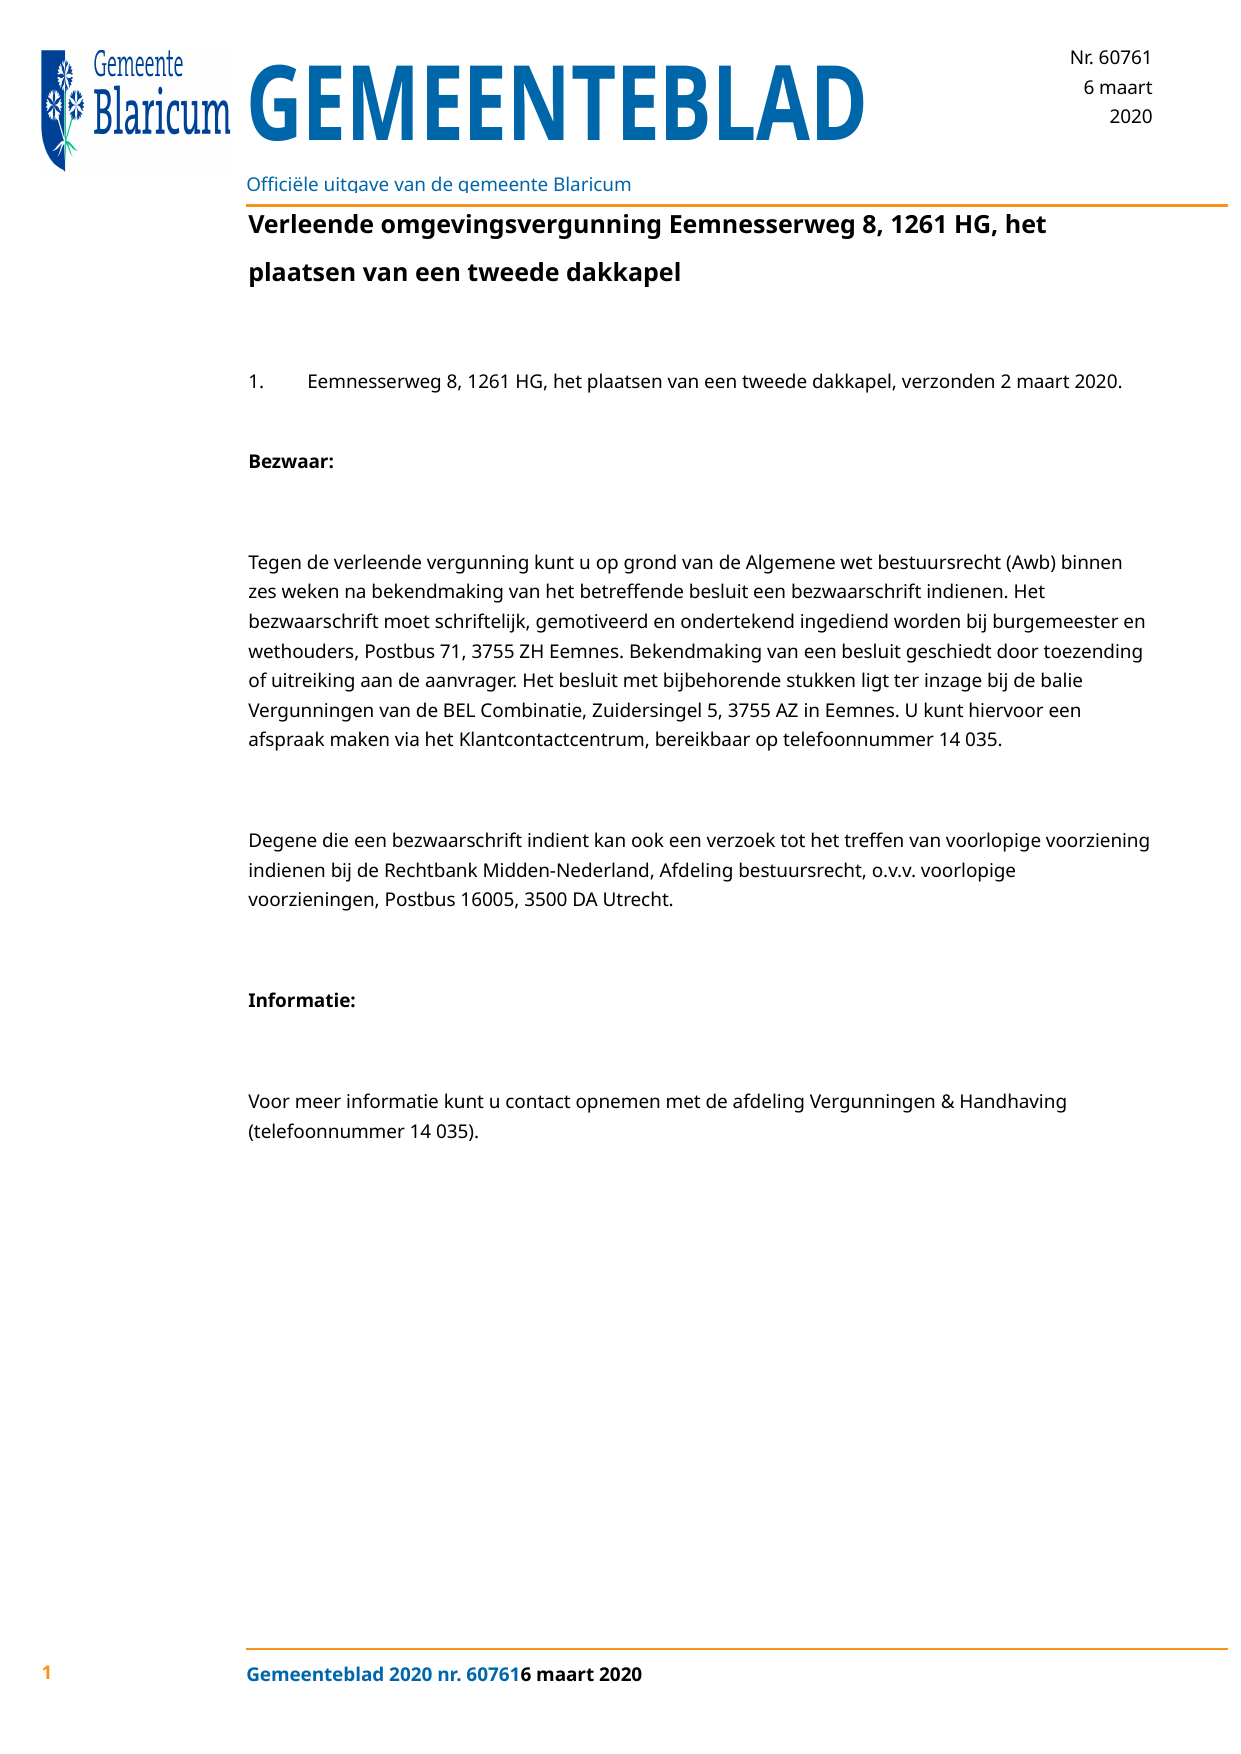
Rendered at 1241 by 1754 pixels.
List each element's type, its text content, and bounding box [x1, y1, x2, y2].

picture [41, 47, 231, 172]
text Bezwaar: [248, 448, 1152, 474]
text Voor meer informatie kunt u contact opnemen met de afdeling Vergunningen & Handhaving (telefoonnummer 14 035). [248, 1088, 1152, 1144]
text Degene die een bezwaarschrift indient kan ook een verzoek tot het treffen van voorlopige voorziening indienen bij de Rechtbank Midden-Nederland, Afdeling bestuursrecht, o.v.v. voorlopige voorzieningen, Postbus 16005, 3500 DA Utrecht. [248, 827, 1152, 912]
text Tegen de verleende vergunning kunt u op grond van de Algemene wet bestuursrecht (Awb) binnen zes weken na bekendmaking van het betreffende besluit een bezwaarschrift indienen. Het bezwaarschrift moet schriftelijk, gemotiveerd en ondertekend ingediend worden bij burgemeester en wethouders, Postbus 71, 3755 ZH Eemnes. Bekendmaking van een besluit geschiedt door toezending of uitreiking aan de aanvrager. Het besluit met bijbehorende stukken ligt ter inzage bij de balie Vergunningen van de BEL Combinatie, Zuidersingel 5, 3755 AZ in Eemnes. U kunt hiervoor een afspraak maken via het Klantcontactcentrum, bereikbaar op telefoonnummer 14 035. [248, 549, 1152, 752]
text Informatie: [248, 987, 1152, 1013]
list Eemnesserweg 8, 1261 HG, het plaatsen van een tweede dakkapel, verzonden 2 maart 2020. [248, 368, 1152, 394]
text Verleende omgevingsvergunning Eemnesserweg 8, 1261 HG, het plaatsen van een tweede dakkapel [248, 207, 1152, 288]
